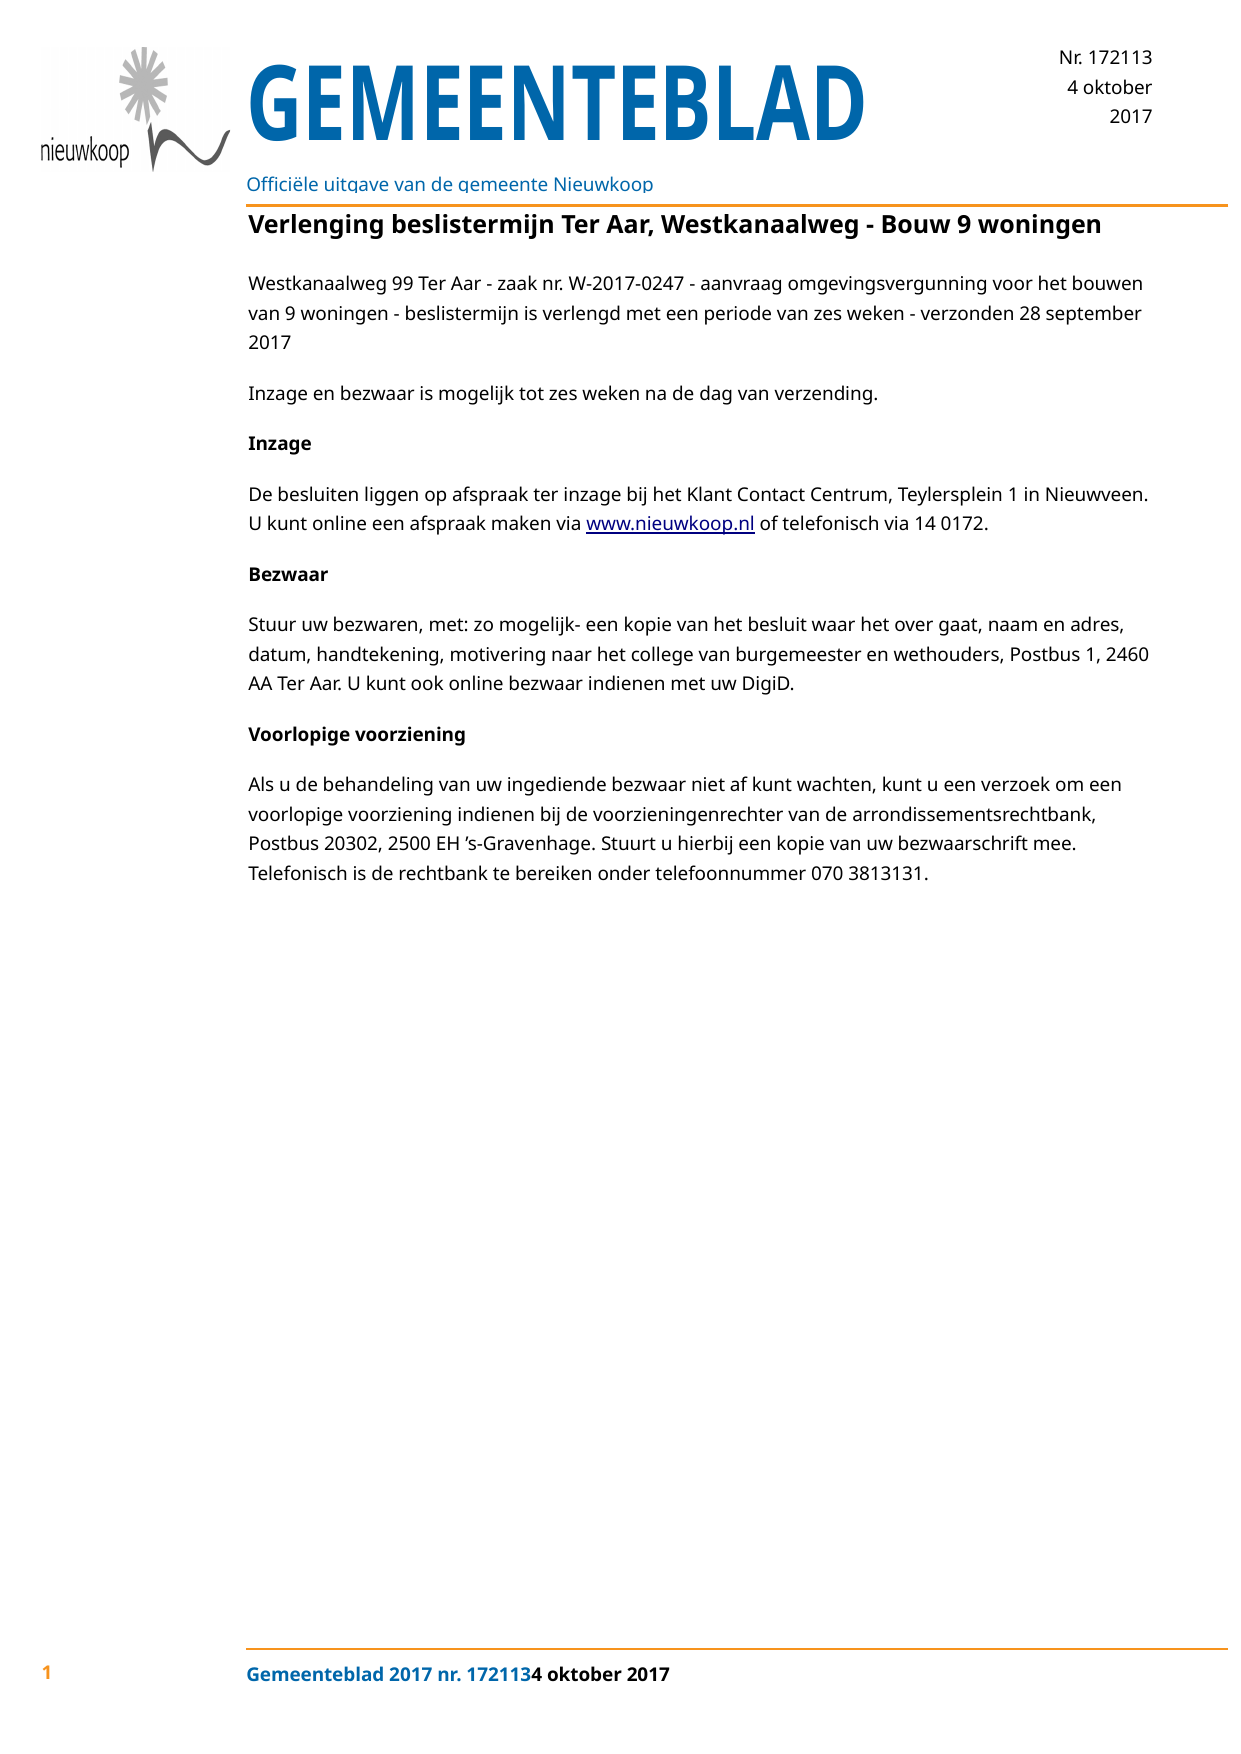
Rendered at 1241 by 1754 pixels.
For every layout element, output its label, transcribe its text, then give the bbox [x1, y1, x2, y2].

text Bezwaar [248, 561, 1152, 586]
text Inzage en bezwaar is mogelijk tot zes weken na de dag van verzending. [248, 380, 1152, 406]
text Stuur uw bezwaren, met: zo mogelijk- een kopie van het besluit waar het over gaat, naam en adres, datum, handtekening, motivering naar het college van burgemeester en wethouders, Postbus 1, 2460 AA Ter Aar. U kunt ook online bezwaar indienen met uw DigiD. [248, 611, 1152, 696]
text Voorlopige voorziening [248, 721, 1152, 746]
text Inzage [248, 430, 1152, 456]
text Verlenging beslistermijn Ter Aar, Westkanaalweg - Bouw 9 woningen [248, 207, 1152, 241]
picture [41, 47, 231, 172]
text Als u de behandeling van uw ingediende bezwaar niet af kunt wachten, kunt u een verzoek om een voorlopige voorziening indienen bij de voorzieningenrechter van de arrondissementsrechtbank, Postbus 20302, 2500 EH ’s-Gravenhage. Stuurt u hierbij een kopie van uw bezwaarschrift mee. Telefonisch is de rechtbank te bereiken onder telefoonnummer 070 3813131. [248, 771, 1152, 886]
text De besluiten liggen op afspraak ter inzage bij het Klant Contact Centrum, Teylersplein 1 in Nieuwveen. U kunt online een afspraak maken via www.nieuwkoop.nl of telefonisch via 14 0172. [248, 481, 1152, 536]
text Westkanaalweg 99 Ter Aar - zaak nr. W-2017-0247 - aanvraag omgevingsvergunning voor het bouwen van 9 woningen - beslistermijn is verlengd met een periode van zes weken - verzonden 28 september 2017 [248, 270, 1152, 355]
